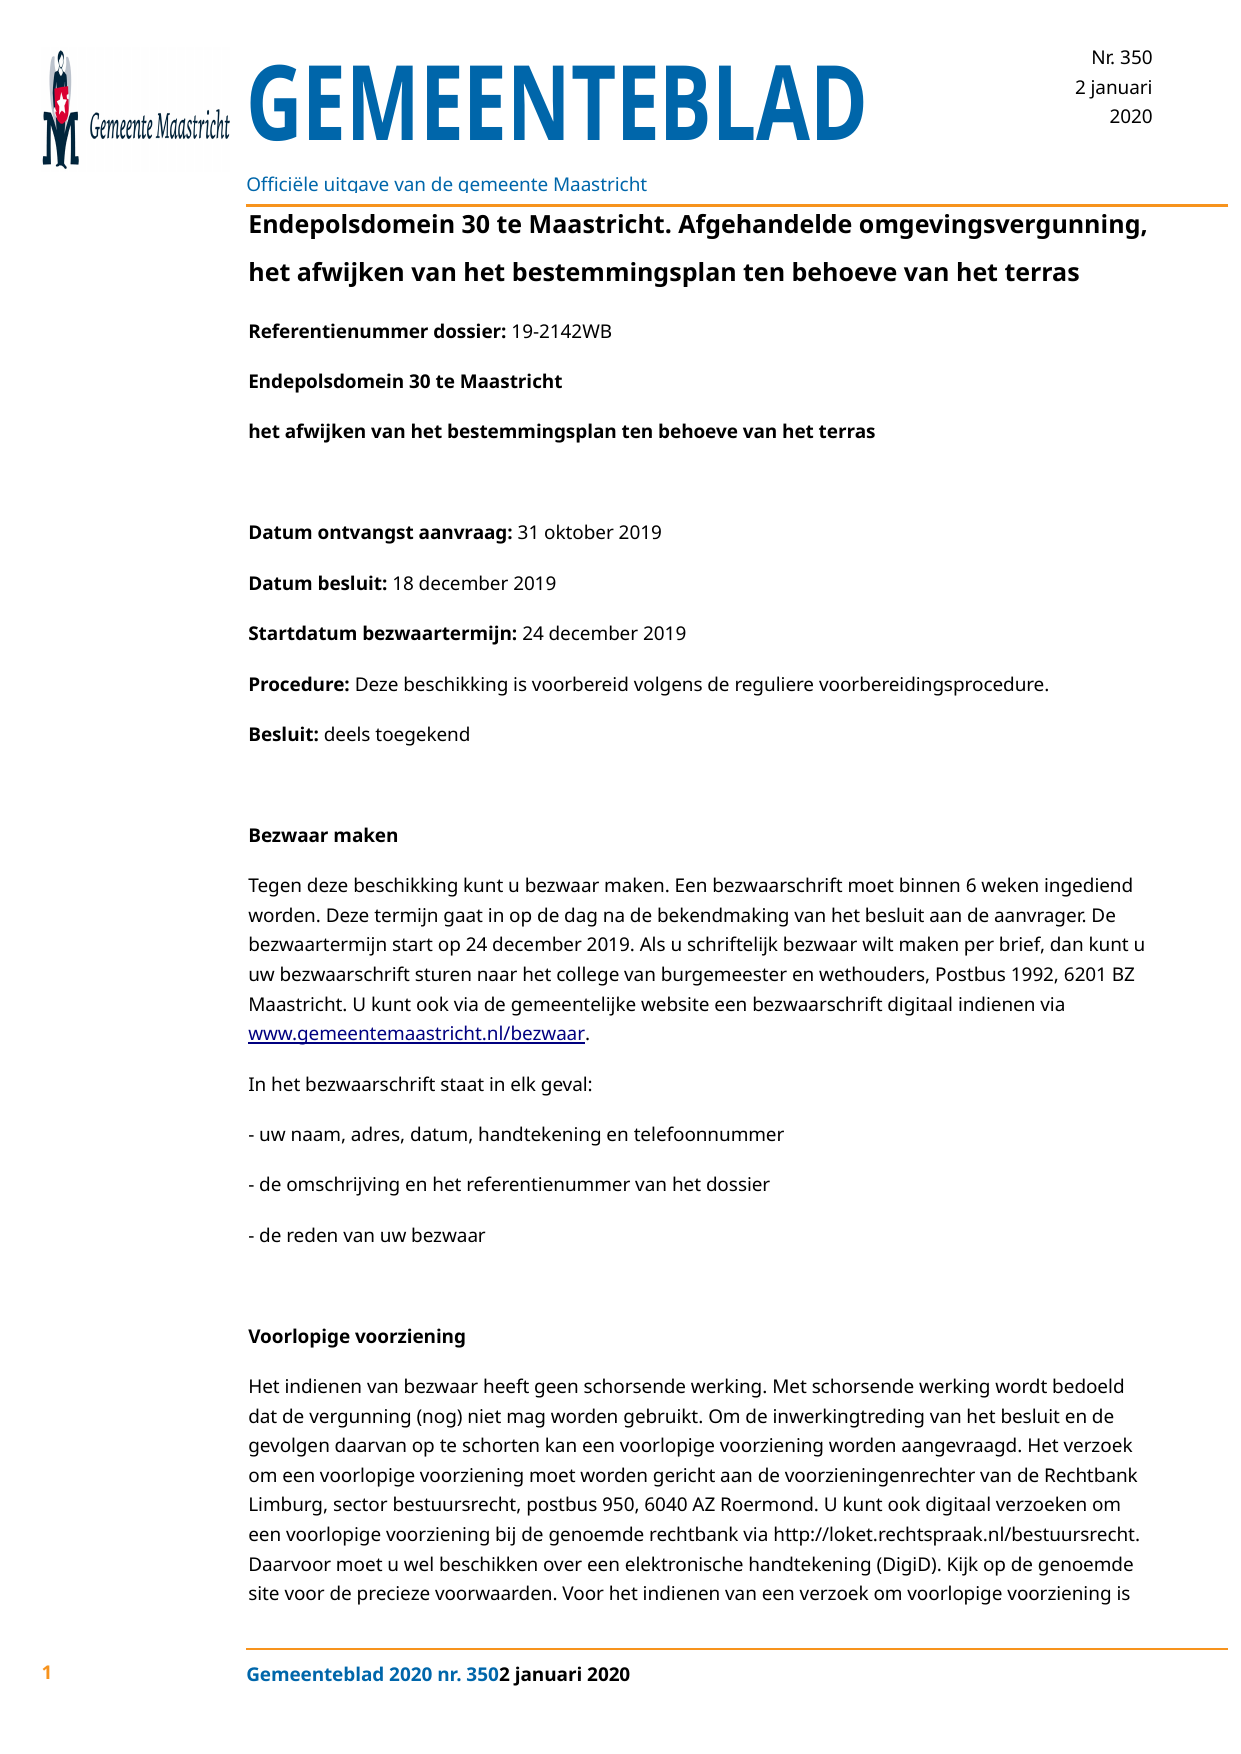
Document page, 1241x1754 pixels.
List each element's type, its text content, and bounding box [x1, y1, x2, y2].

text Besluit: deels toegekend [248, 721, 1152, 747]
text Startdatum bezwaartermijn: 24 december 2019 [248, 620, 1152, 646]
text Tegen deze beschikking kunt u bezwaar maken. Een bezwaarschrift moet binnen 6 weken ingediend worden. Deze termijn gaat in op de dag na de bekendmaking van het besluit aan de aanvrager. De bezwaartermijn start op 24 december 2019. Als u schriftelijk bezwaar wilt maken per brief, dan kunt u uw bezwaarschrift sturen naar het college van burgemeester en wethouders, Postbus 1992, 6201 BZ Maastricht. U kunt ook via de gemeentelijke website een bezwaarschrift digitaal indienen via www.gemeentemaastricht.nl/bezwaar. [248, 872, 1152, 1046]
text - de reden van uw bezwaar [248, 1222, 1152, 1248]
text - uw naam, adres, datum, handtekening en telefoonnummer [248, 1121, 1152, 1147]
text Het indienen van bezwaar heeft geen schorsende werking. Met schorsende werking wordt bedoeld dat de vergunning (nog) niet mag worden gebruikt. Om de inwerkingtreding van het besluit en de gevolgen daarvan op te schorten kan een voorlopige voorziening worden aangevraagd. Het verzoek om een voorlopige voorziening moet worden gericht aan de voorzieningenrechter van de Rechtbank Limburg, sector bestuursrecht, postbus 950, 6040 AZ Roermond. U kunt ook digitaal verzoeken om een voorlopige voorziening bij de genoemde rechtbank via http://loket.rechtspraak.nl/bestuursrecht. Daarvoor moet u wel beschikken over een elektronische handtekening (DigiD). Kijk op de genoemde site voor de precieze voorwaarden. Voor het indienen van een verzoek om voorlopige voorziening is [248, 1373, 1152, 1606]
text het afwijken van het bestemmingsplan ten behoeve van het terras [248, 419, 1152, 444]
text - de omschrijving en het referentienummer van het dossier [248, 1172, 1152, 1197]
text Procedure: Deze beschikking is voorbereid volgens de reguliere voorbereidingsprocedure. [248, 671, 1152, 697]
picture [41, 47, 231, 172]
text Voorlopige voorziening [248, 1323, 1152, 1349]
text Referentienummer dossier: 19-2142WB [248, 318, 1152, 344]
text Bezwaar maken [248, 822, 1152, 848]
text Endepolsdomein 30 te Maastricht. Afgehandelde omgevingsvergunning, het afwijken van het bestemmingsplan ten behoeve van het terras [248, 207, 1152, 288]
text Datum ontvangst aanvraag: 31 oktober 2019 [248, 519, 1152, 545]
text Datum besluit: 18 december 2019 [248, 570, 1152, 596]
text Endepolsdomein 30 te Maastricht [248, 368, 1152, 394]
text In het bezwaarschrift staat in elk geval: [248, 1071, 1152, 1097]
